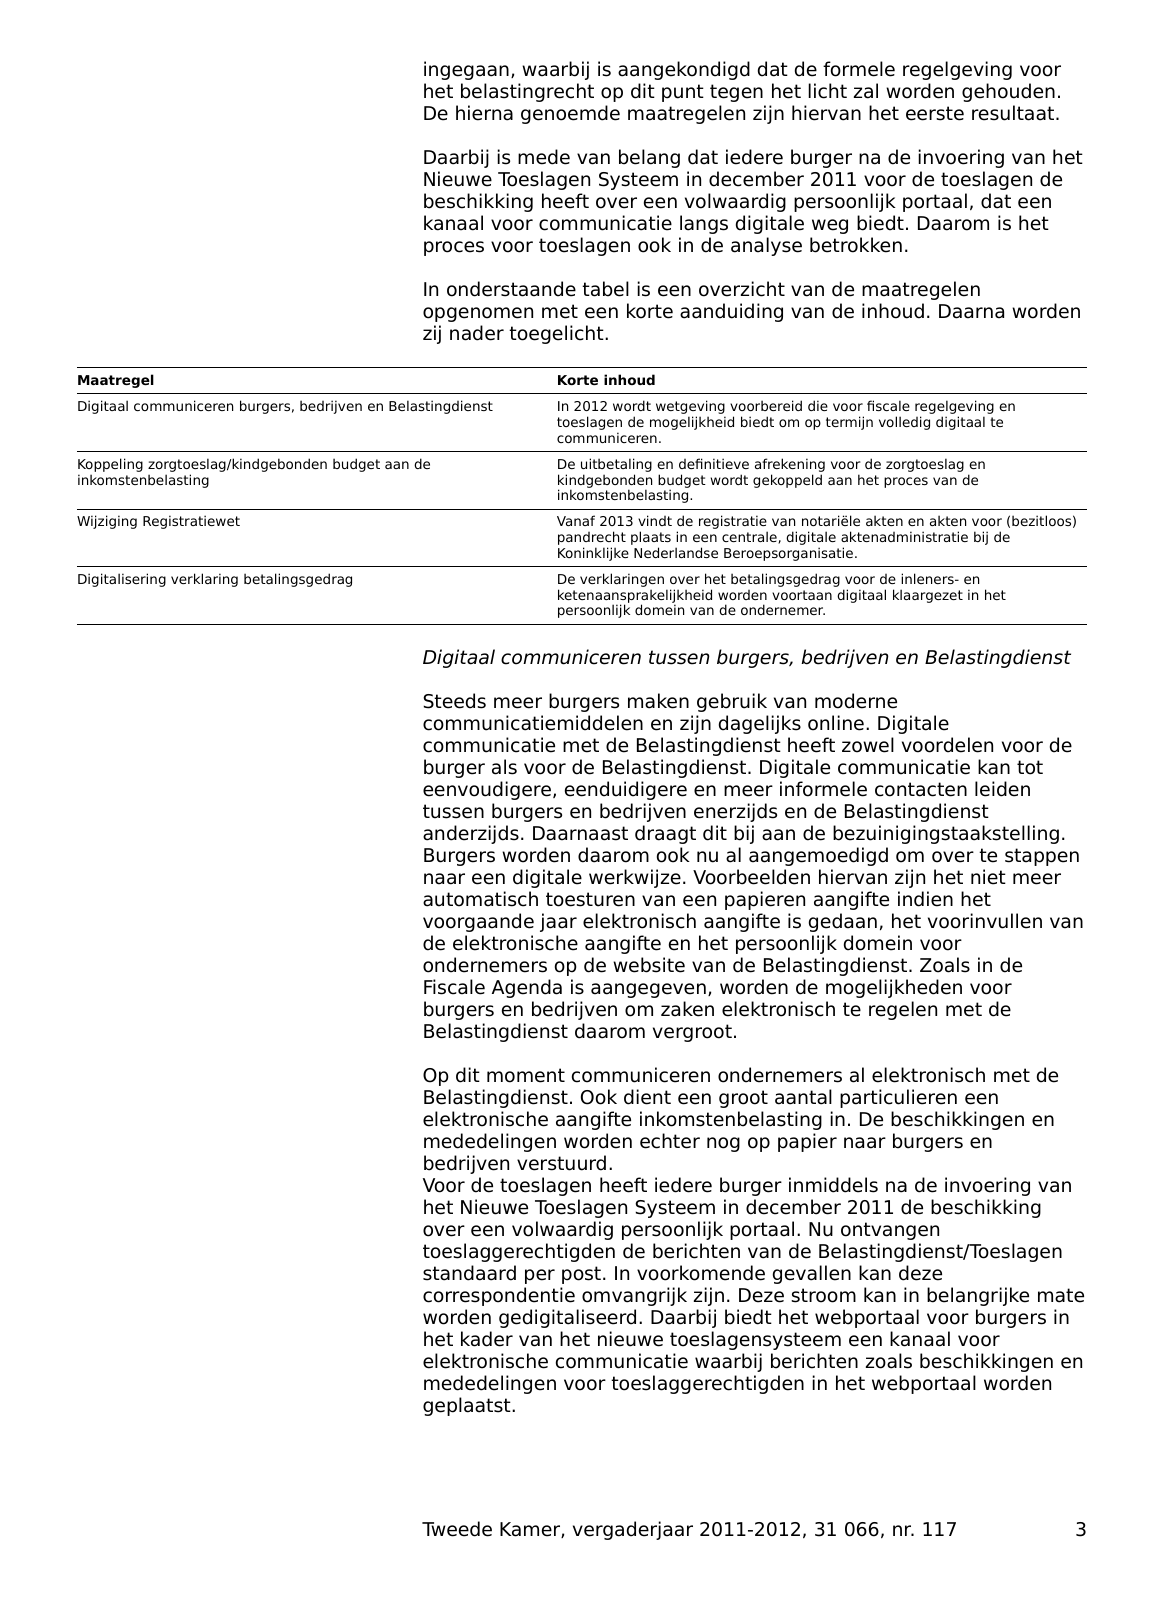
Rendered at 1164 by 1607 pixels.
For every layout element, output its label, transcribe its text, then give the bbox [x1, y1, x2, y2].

table_cell Digitalisering verklaring betalingsgedrag [77, 567, 551, 624]
table_cell In 2012 wordt wetgeving voorbereid die voor fiscale regelgeving en toeslagen de mogelijkheid biedt om op termijn volledig digitaal te communiceren. [551, 394, 1087, 451]
table_cell Wijziging Registratiewet [77, 510, 551, 566]
table_cell De verklaringen over het betalingsgedrag voor de inleners- en ketenaansprakelijkheid worden voortaan digitaal klaargezet in het persoonlijk domein van de ondernemer. [551, 567, 1087, 624]
text Voor de toeslagen heeft iedere burger inmiddels na de invoering van het Nieuwe Toeslagen Systeem in december 2011 de beschikking over een volwaardig persoonlijk portaal. Nu ontvangen toeslaggerechtigden de berichten van de Belastingdienst/Toeslagen standaard per post. In voorkomende gevallen kan deze correspondentie omvangrijk zijn. Deze stroom kan in belangrijke mate worden gedigitaliseerd. Daarbij biedt het webportaal voor burgers in het kader van het nieuwe toeslagensysteem een kanaal voor elektronische communicatie waarbij berichten zoals beschikkingen en mededelingen voor toeslaggerechtigden in het webportaal worden geplaatst. [422, 1175, 1087, 1417]
table_cell Digitaal communiceren burgers, bedrijven en Belastingdienst [77, 394, 551, 451]
table_header Korte inhoud [551, 368, 1087, 393]
text In onderstaande tabel is een overzicht van de maatregelen opgenomen met een korte aanduiding van de inhoud. Daarna worden zij nader toegelicht. [422, 279, 1087, 345]
table_header Maatregel [77, 368, 551, 393]
subtitle Digitaal communiceren tussen burgers, bedrijven en Belastingdienst [422, 647, 1087, 669]
table_cell De uitbetaling en definitieve afrekening voor de zorgtoeslag en kindgebonden budget wordt gekoppeld aan het proces van de inkomstenbelasting. [551, 452, 1087, 508]
text Op dit moment communiceren ondernemers al elektronisch met de Belastingdienst. Ook dient een groot aantal particulieren een elektronische aangifte inkomstenbelasting in. De beschikkingen en mededelingen worden echter nog op papier naar burgers en bedrijven verstuurd. [422, 1065, 1087, 1175]
text Burgers worden daarom ook nu al aangemoedigd om over te stappen naar een digitale werkwijze. Voorbeelden hiervan zijn het niet meer automatisch toesturen van een papieren aangifte indien het voorgaande jaar elektronisch aangifte is gedaan, het voorinvullen van de elektronische aangifte en het persoonlijk domein voor ondernemers op de website van de Belastingdienst. Zoals in de Fiscale Agenda is aangegeven, worden de mogelijkheden voor burgers en bedrijven om zaken elektronisch te regelen met de Belastingdienst daarom vergroot. [422, 845, 1087, 1043]
table_cell Koppeling zorgtoeslag/kindgebonden budget aan de inkomstenbelasting [77, 452, 551, 508]
text ingegaan, waarbij is aangekondigd dat de formele regelgeving voor het belastingrecht op dit punt tegen het licht zal worden gehouden. De hierna genoemde maatregelen zijn hiervan het eerste resultaat. [422, 59, 1087, 125]
table_cell Vanaf 2013 vindt de registratie van notariële akten en akten voor (bezitloos) pandrecht plaats in een centrale, digitale aktenadministratie bij de Koninklijke Nederlandse Beroepsorganisatie. [551, 510, 1087, 566]
text Steeds meer burgers maken gebruik van moderne communicatiemiddelen en zijn dagelijks online. Digitale communicatie met de Belastingdienst heeft zowel voordelen voor de burger als voor de Belastingdienst. Digitale communicatie kan tot eenvoudigere, eenduidigere en meer informele contacten leiden tussen burgers en bedrijven enerzijds en de Belastingdienst anderzijds. Daarnaast draagt dit bij aan de bezuinigingstaakstelling. [422, 691, 1087, 845]
text Daarbij is mede van belang dat iedere burger na de invoering van het Nieuwe Toeslagen Systeem in december 2011 voor de toeslagen de beschikking heeft over een volwaardig persoonlijk portaal, dat een kanaal voor communicatie langs digitale weg biedt. Daarom is het proces voor toeslagen ook in de analyse betrokken. [422, 147, 1087, 257]
